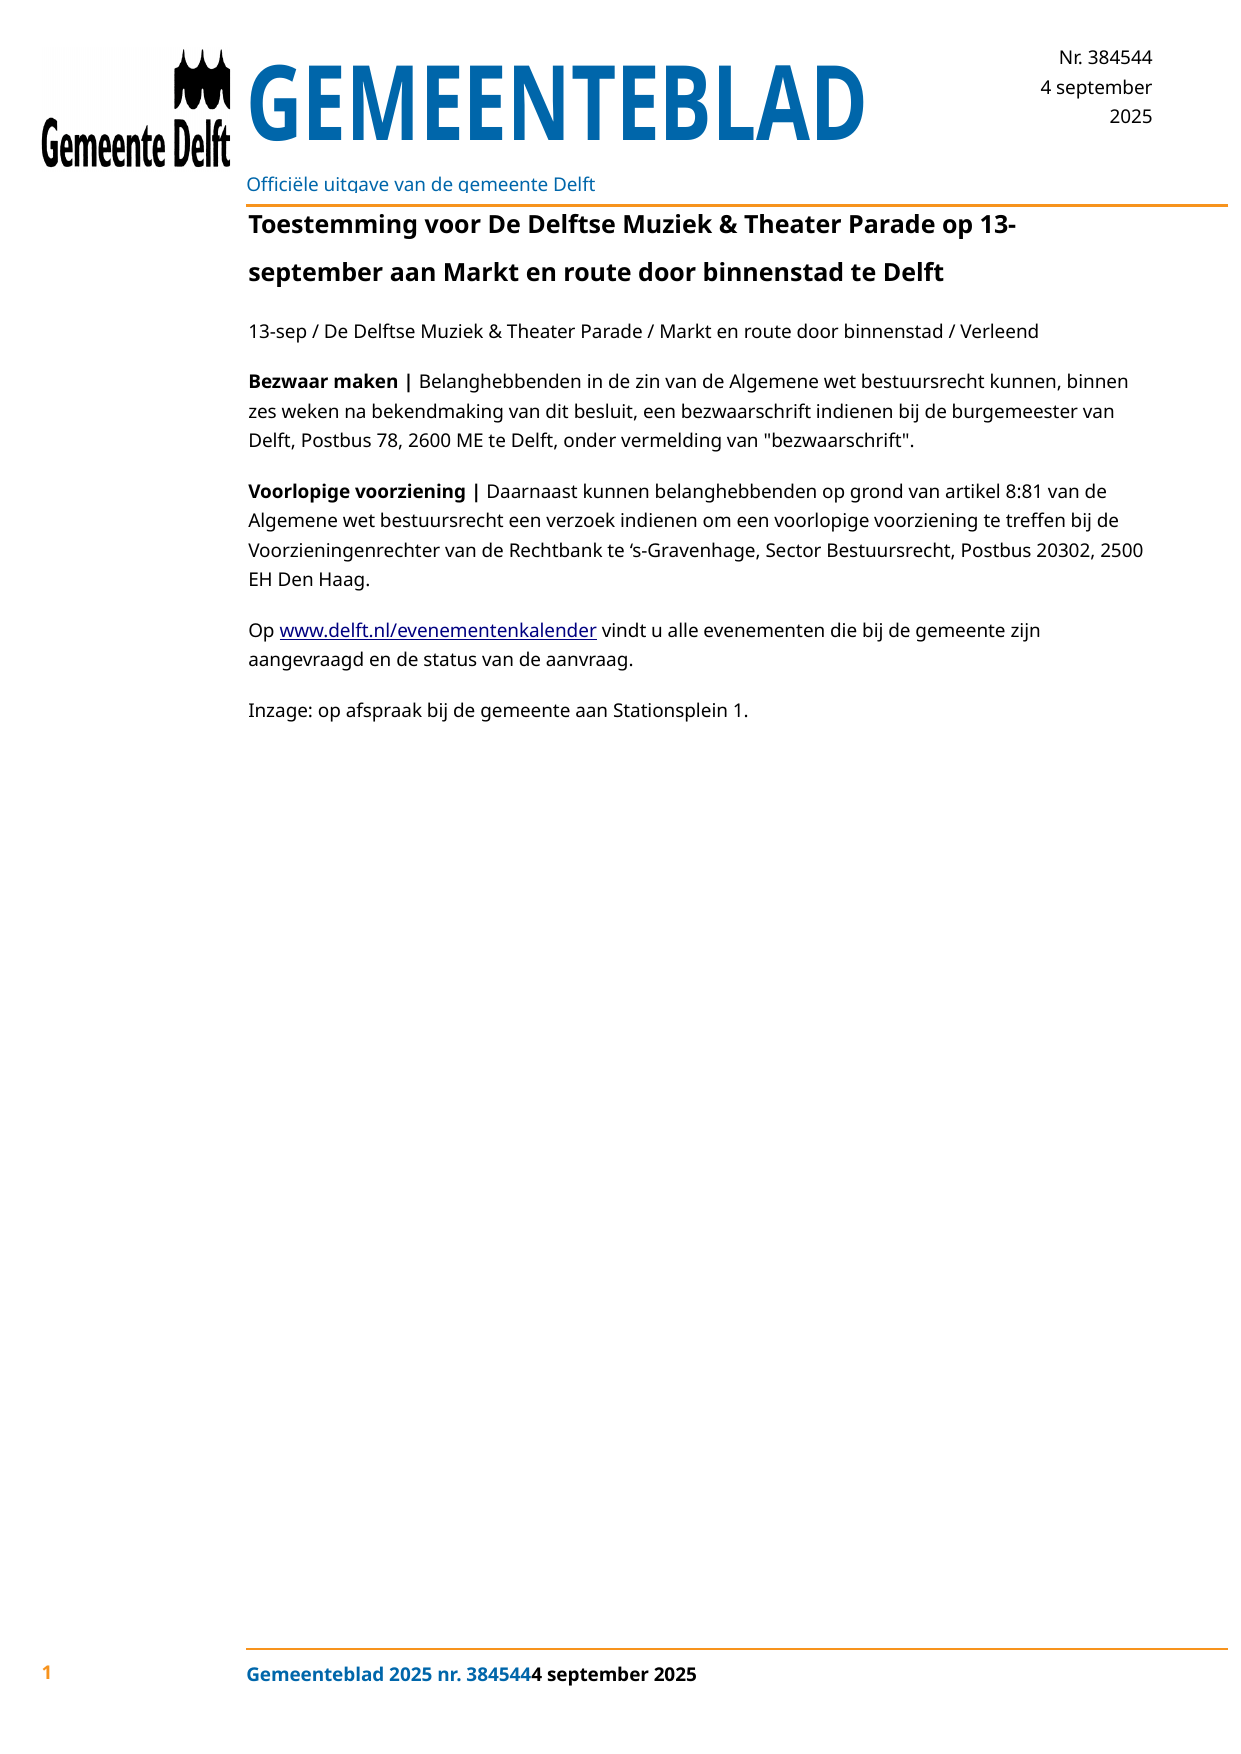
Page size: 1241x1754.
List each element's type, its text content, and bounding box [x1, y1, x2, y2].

text Voorlopige voorziening | Daarnaast kunnen belanghebbenden op grond van artikel 8:81 van de Algemene wet bestuursrecht een verzoek indienen om een voorlopige voorziening te treffen bij de Voorzieningenrechter van de Rechtbank te ‘s-Gravenhage, Sector Bestuursrecht, Postbus 20302, 2500 EH Den Haag. [248, 478, 1152, 592]
text Bezwaar maken | Belanghebbenden in de zin van de Algemene wet bestuursrecht kunnen, binnen zes weken na bekendmaking van dit besluit, een bezwaarschrift indienen bij de burgemeester van Delft, Postbus 78, 2600 ME te Delft, onder vermelding van "bezwaarschrift". [248, 368, 1152, 453]
text 13-sep / De Delftse Muziek & Theater Parade / Markt en route door binnenstad / Verleend [248, 318, 1152, 344]
text Toestemming voor De Delftse Muziek & Theater Parade op 13-september aan Markt en route door binnenstad te Delft [248, 207, 1152, 288]
text Inzage: op afspraak bij de gemeente aan Stationsplein 1. [248, 697, 1152, 723]
picture [41, 47, 231, 172]
text Op www.delft.nl/evenementenkalender vindt u alle evenementen die bij de gemeente zijn aangevraagd en de status van de aanvraag. [248, 617, 1152, 672]
